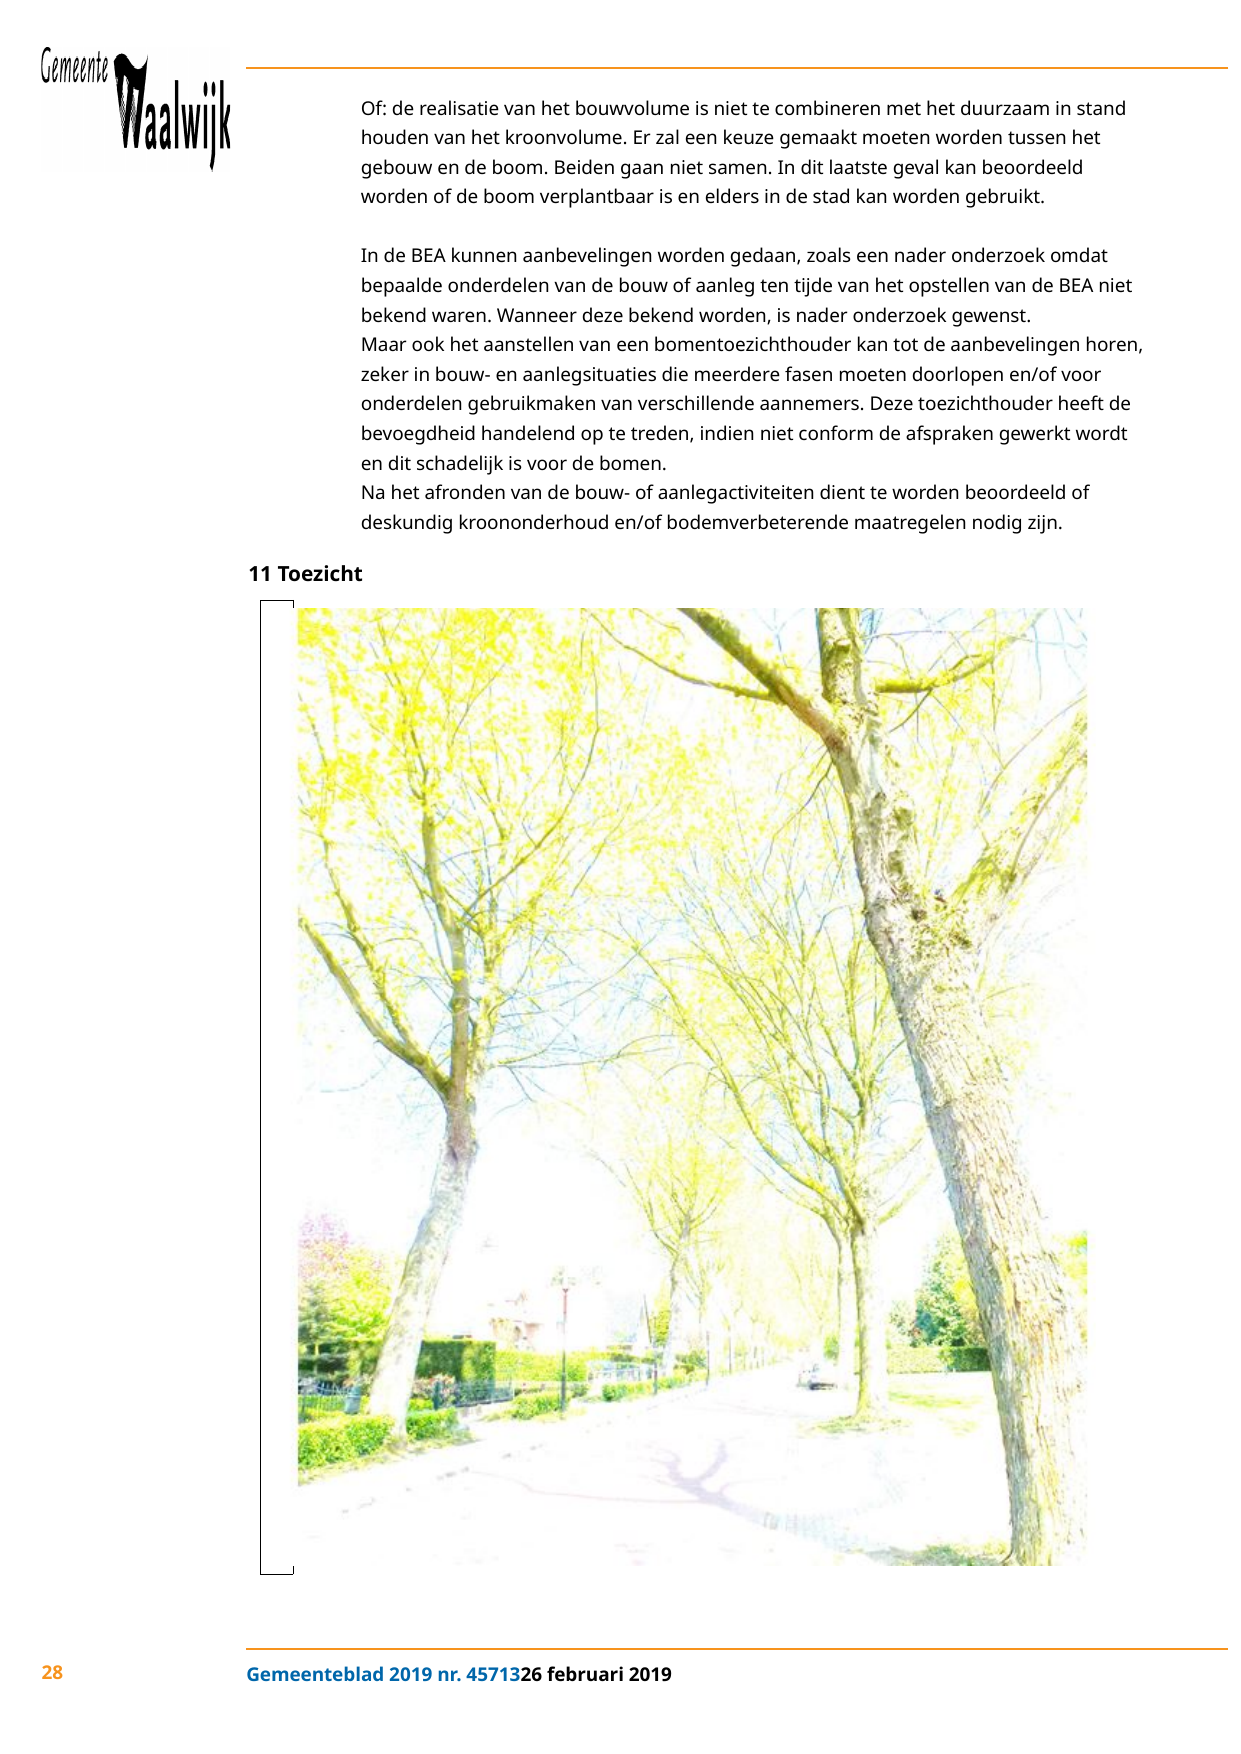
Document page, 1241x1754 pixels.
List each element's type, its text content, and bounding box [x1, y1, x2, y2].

picture [41, 47, 231, 172]
list Maar ook het aanstellen van een bomentoezichthouder kan tot de aanbevelingen horen, zeker in bouw- en aanlegsituaties die meerdere fasen moeten doorlopen en/of voor onderdelen gebruikmaken van verschillende aannemers. Deze toezichthouder heeft de bevoegdheid handelend op te treden, indien niet conform de afspraken gewerkt wordt en dit schadelijk is voor de bomen. [323, 331, 1152, 476]
picture [268, 608, 1096, 1566]
text 11 Toezicht [248, 559, 1152, 588]
list Of: de realisatie van het bouwvolume is niet te combineren met het duurzaam in stand houden van het kroonvolume. Er zal een keuze gemaakt moeten worden tussen het gebouw en de boom. Beiden gaan niet samen. In dit laatste geval kan beoordeeld worden of de boom verplantbaar is en elders in de stad kan worden gebruikt. [323, 95, 1152, 209]
list Na het afronden van de bouw- of aanlegactiviteiten dient te worden beoordeeld of deskundig kroononderhoud en/of bodemverbeterende maatregelen nodig zijn. [323, 479, 1152, 535]
list In de BEA kunnen aanbevelingen worden gedaan, zoals een nader onderzoek omdat bepaalde onderdelen van de bouw of aanleg ten tijde van het opstellen van de BEA niet bekend waren. Wanneer deze bekend worden, is nader onderzoek gewenst. [323, 243, 1152, 328]
